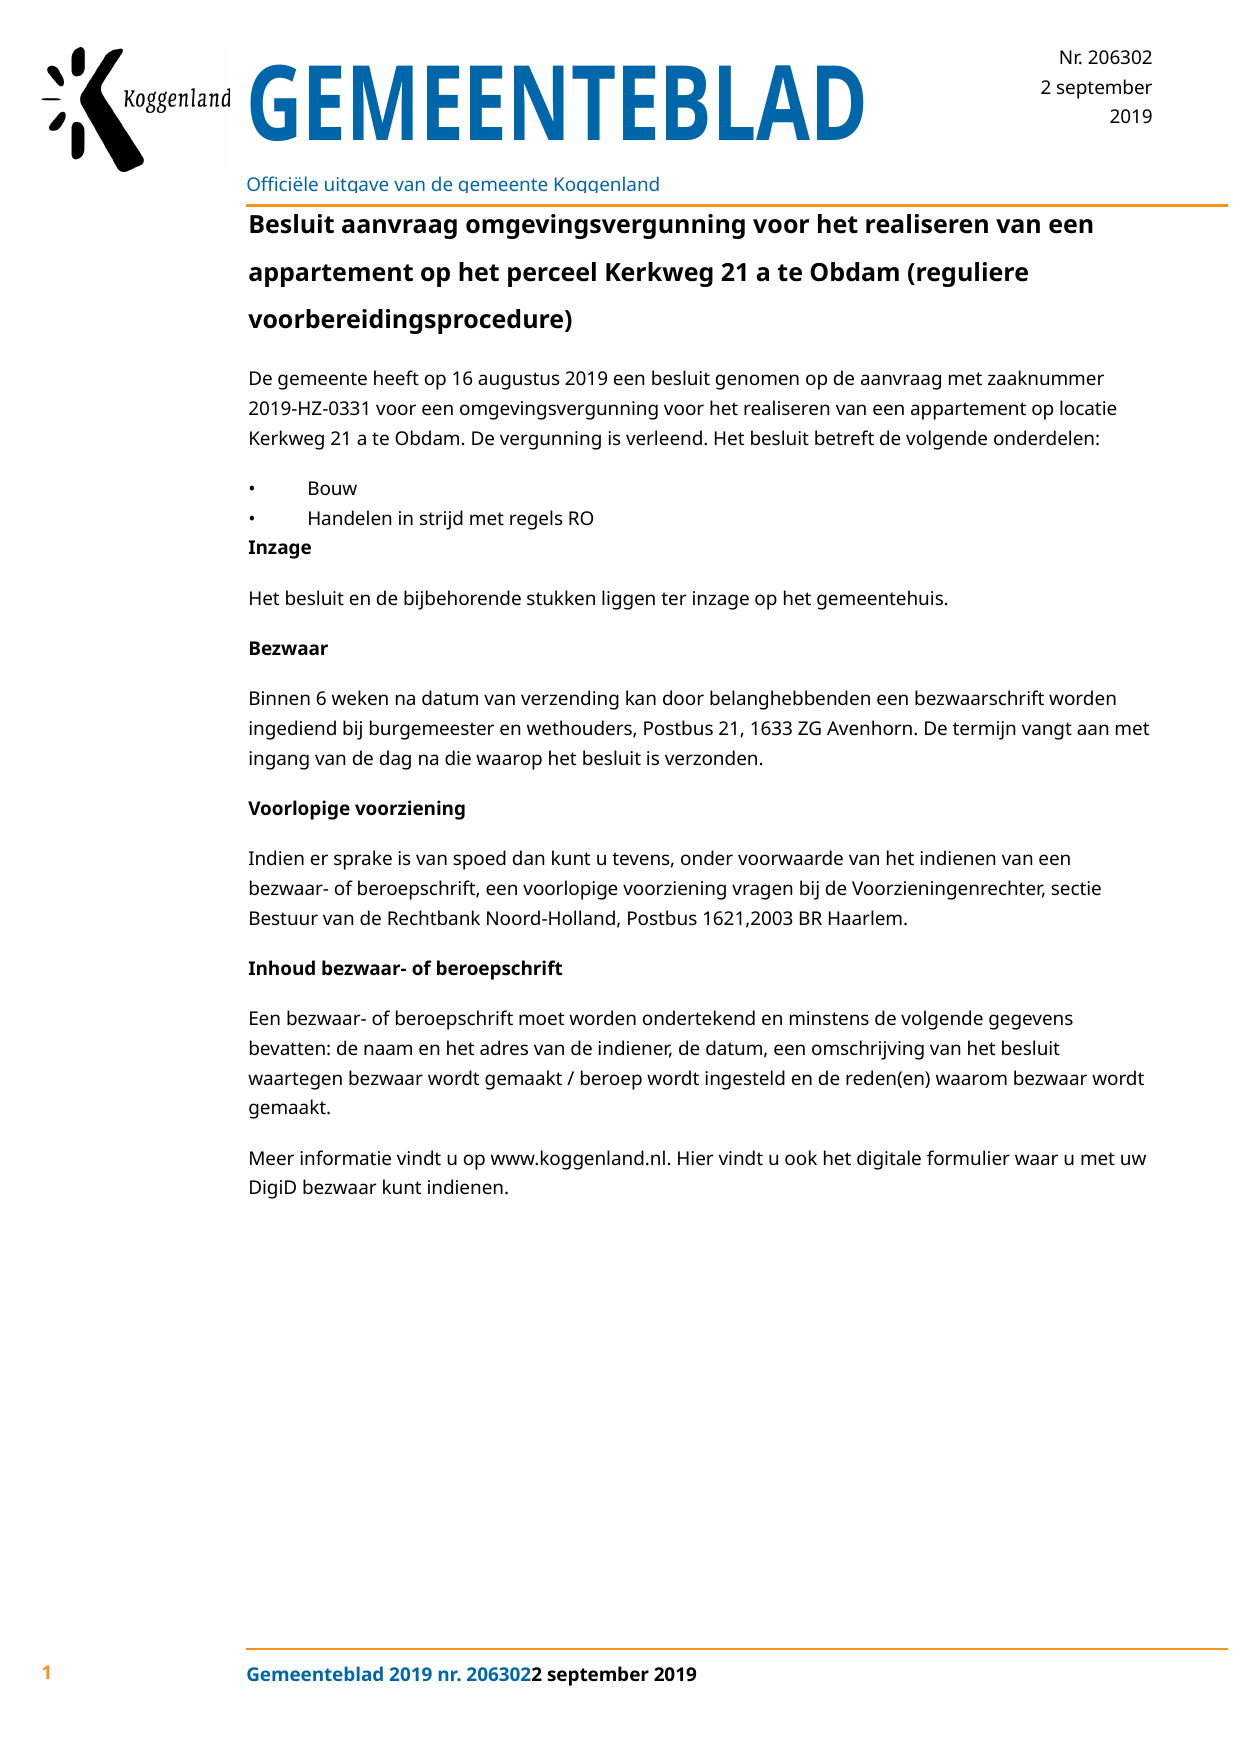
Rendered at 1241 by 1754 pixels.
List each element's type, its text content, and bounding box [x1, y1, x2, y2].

text Een bezwaar- of beroepschrift moet worden ondertekend en minstens de volgende gegevens bevatten: de naam en het adres van de indiener, de datum, een omschrijving van het besluit waartegen bezwaar wordt gemaakt / beroep wordt ingesteld en de reden(en) waarom bezwaar wordt gemaakt. [248, 1006, 1152, 1120]
text Binnen 6 weken na datum van verzending kan door belanghebbenden een bezwaarschrift worden ingediend bij burgemeester en wethouders, Postbus 21, 1633 ZG Avenhorn. De termijn vangt aan met ingang van de dag na die waarop het besluit is verzonden. [248, 686, 1152, 770]
text Meer informatie vindt u op www.koggenland.nl. Hier vindt u ook het digitale formulier waar u met uw DigiD bezwaar kunt indienen. [248, 1145, 1152, 1200]
text Voorlopige voorziening [248, 795, 1152, 821]
text Besluit aanvraag omgevingsvergunning voor het realiseren van een appartement op het perceel Kerkweg 21 a te Obdam (reguliere voorbereidingsprocedure) [248, 207, 1152, 336]
text De gemeente heeft op 16 augustus 2019 een besluit genomen op de aanvraag met zaaknummer 2019-HZ-0331 voor een omgevingsvergunning voor het realiseren van een appartement op locatie Kerkweg 21 a te Obdam. De vergunning is verleend. Het besluit betreft de volgende onderdelen: [248, 366, 1152, 450]
text Het besluit en de bijbehorende stukken liggen ter inzage op het gemeentehuis. [248, 585, 1152, 610]
list Bouw [248, 475, 1152, 501]
text Inzage [248, 534, 1152, 560]
text Indien er sprake is van spoed dan kunt u tevens, onder voorwaarde van het indienen van een bezwaar- of beroepschrift, een voorlopige voorziening vragen bij de Voorzieningenrechter, sectie Bestuur van de Rechtbank Noord-Holland, Postbus 1621,2003 BR Haarlem. [248, 846, 1152, 930]
text Bezwaar [248, 635, 1152, 661]
list Handelen in strijd met regels RO [248, 505, 1152, 530]
picture [41, 47, 231, 172]
text Inhoud bezwaar- of beroepschrift [248, 955, 1152, 981]
